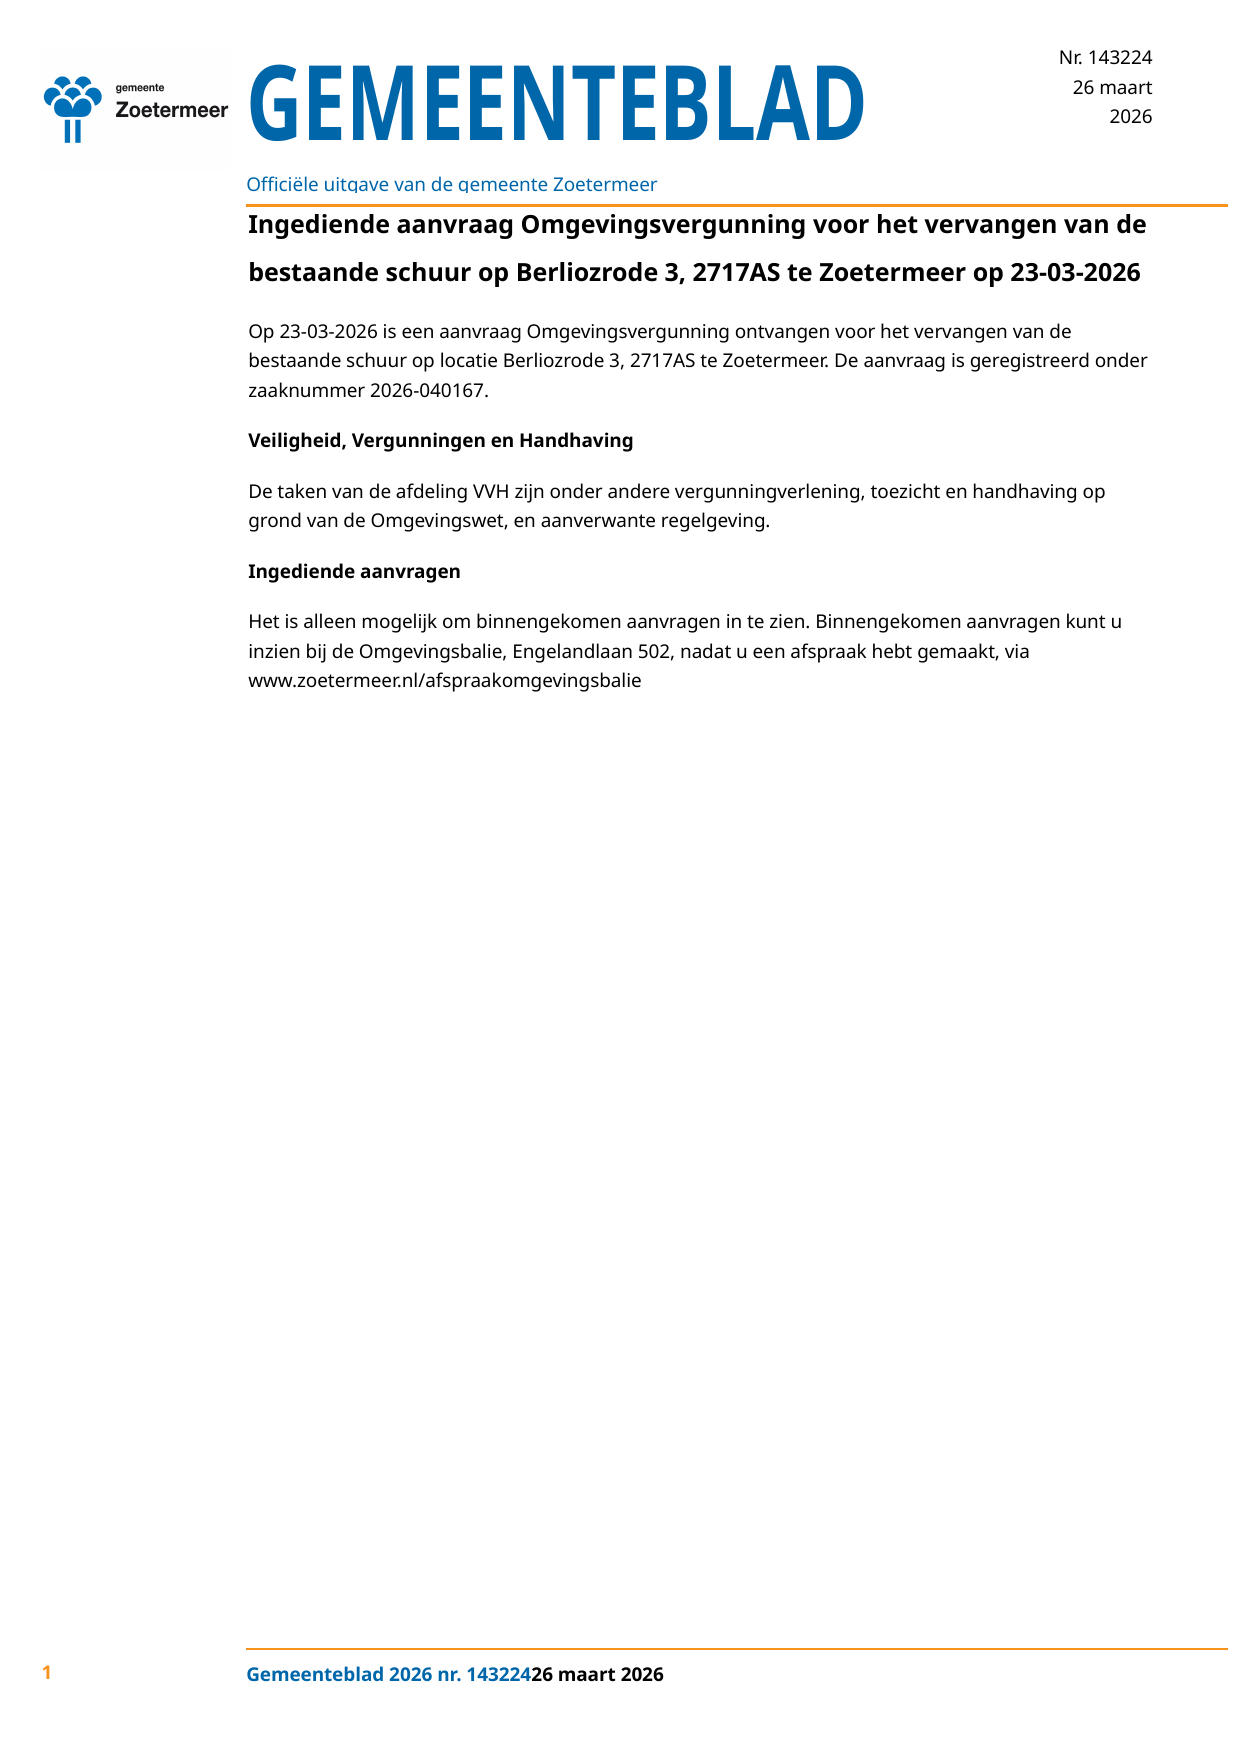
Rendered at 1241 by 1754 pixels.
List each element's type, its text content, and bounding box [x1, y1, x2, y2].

text Op 23-03-2026 is een aanvraag Omgevingsvergunning ontvangen voor het vervangen van de bestaande schuur op locatie Berliozrode 3, 2717AS te Zoetermeer. De aanvraag is geregistreerd onder zaaknummer 2026-040167. [248, 318, 1152, 403]
text Ingediende aanvragen [248, 558, 1152, 584]
text De taken van de afdeling VVH zijn onder andere vergunningverlening, toezicht en handhaving op grond van de Omgevingswet, en aanverwante regelgeving. [248, 478, 1152, 533]
picture [41, 47, 231, 172]
text Het is alleen mogelijk om binnengekomen aanvragen in te zien. Binnengekomen aanvragen kunt u inzien bij de Omgevingsbalie, Engelandlaan 502, nadat u een afspraak hebt gemaakt, via www.zoetermeer.nl/afspraakomgevingsbalie [248, 608, 1152, 693]
text Ingediende aanvraag Omgevingsvergunning voor het vervangen van de bestaande schuur op Berliozrode 3, 2717AS te Zoetermeer op 23-03-2026 [248, 207, 1152, 288]
text Veiligheid, Vergunningen en Handhaving [248, 427, 1152, 453]
